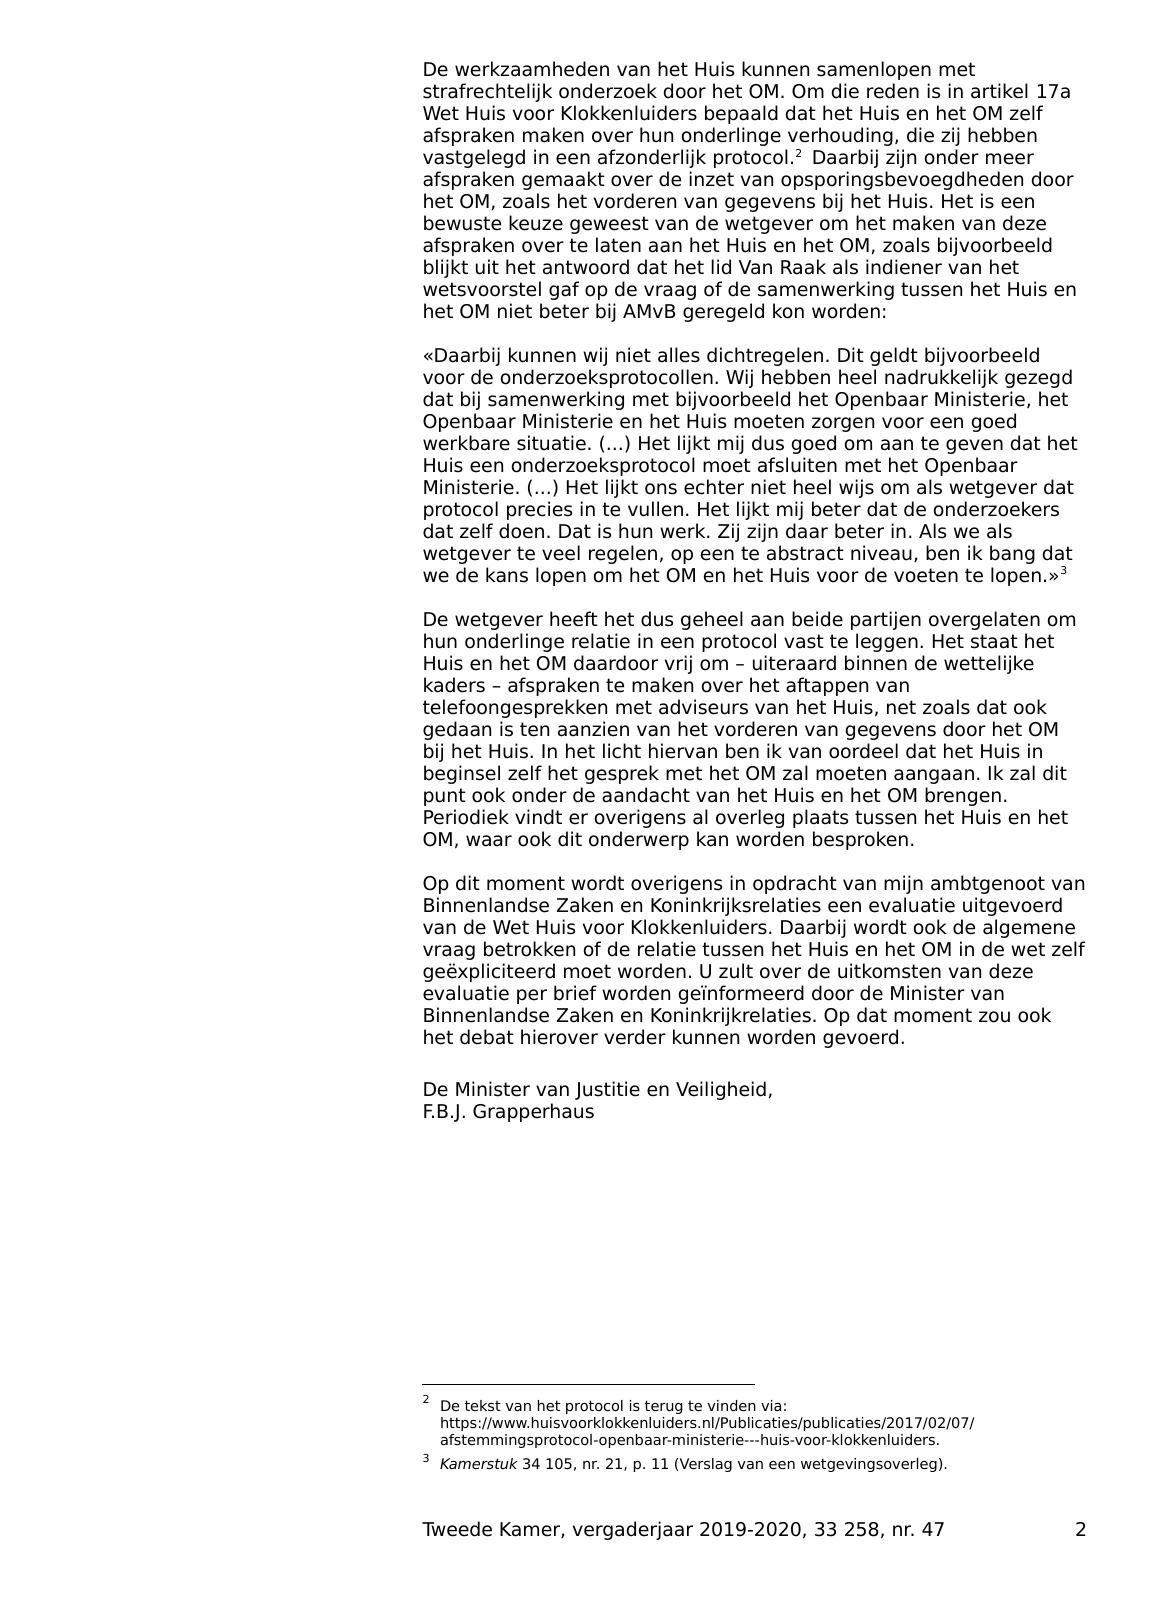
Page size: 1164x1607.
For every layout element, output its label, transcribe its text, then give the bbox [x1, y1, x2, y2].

text De Minister van Justitie en Veiligheid, F.B.J. Grapperhaus [422, 1079, 1087, 1123]
text De wetgever heeft het dus geheel aan beide partijen overgelaten om hun onderlinge relatie in een protocol vast te leggen. Het staat het Huis en het OM daardoor vrij om – uiteraard binnen de wettelijke kaders – afspraken te maken over het aftappen van telefoongesprekken met adviseurs van het Huis, net zoals dat ook gedaan is ten aanzien van het vorderen van gegevens door het OM bij het Huis. In het licht hiervan ben ik van oordeel dat het Huis in beginsel zelf het gesprek met het OM zal moeten aangaan. Ik zal dit punt ook onder de aandacht van het Huis en het OM brengen. Periodiek vindt er overigens al overleg plaats tussen het Huis en het OM, waar ook dit onderwerp kan worden besproken. [422, 609, 1087, 851]
text De tekst van het protocol is terug te vinden via: https://www.huisvoorklokkenluiders.nl/Publicaties/publicaties/2017/02/07/afstemmingsprotocol-openbaar-ministerie---huis-voor-klokkenluiders. [422, 1393, 1087, 1449]
text De werkzaamheden van het Huis kunnen samenlopen met strafrechtelijk onderzoek door het OM. Om die reden is in artikel 17a Wet Huis voor Klokkenluiders bepaald dat het Huis en het OM zelf afspraken maken over hun onderlinge verhouding, die zij hebben vastgelegd in een afzonderlijk protocol. Daarbij zijn onder meer afspraken gemaakt over de inzet van opsporingsbevoegdheden door het OM, zoals het vorderen van gegevens bij het Huis. Het is een bewuste keuze geweest van de wetgever om het maken van deze afspraken over te laten aan het Huis en het OM, zoals bijvoorbeeld blijkt uit het antwoord dat het lid Van Raak als indiener van het wetsvoorstel gaf op de vraag of de samenwerking tussen het Huis en het OM niet beter bij AMvB geregeld kon worden: [422, 59, 1087, 323]
text «Daarbij kunnen wij niet alles dichtregelen. Dit geldt bijvoorbeeld voor de onderzoeksprotocollen. Wij hebben heel nadrukkelijk gezegd dat bij samenwerking met bijvoorbeeld het Openbaar Ministerie, het Openbaar Ministerie en het Huis moeten zorgen voor een goed werkbare situatie. (...) Het lijkt mij dus goed om aan te geven dat het Huis een onderzoeksprotocol moet afsluiten met het Openbaar Ministerie. (...) Het lijkt ons echter niet heel wijs om als wetgever dat protocol precies in te vullen. Het lijkt mij beter dat de onderzoekers dat zelf doen. Dat is hun werk. Zij zijn daar beter in. Als we als wetgever te veel regelen, op een te abstract niveau, ben ik bang dat we de kans lopen om het OM en het Huis voor de voeten te lopen.» [422, 345, 1087, 587]
text Kamerstuk 34 105, nr. 21, p. 11 (Verslag van een wetgevingsoverleg). [422, 1452, 1087, 1474]
text Op dit moment wordt overigens in opdracht van mijn ambtgenoot van Binnenlandse Zaken en Koninkrijksrelaties een evaluatie uitgevoerd van de Wet Huis voor Klokkenluiders. Daarbij wordt ook de algemene vraag betrokken of de relatie tussen het Huis en het OM in de wet zelf geëxpliciteerd moet worden. U zult over de uitkomsten van deze evaluatie per brief worden geïnformeerd door de Minister van Binnenlandse Zaken en Koninkrijkrelaties. Op dat moment zou ook het debat hierover verder kunnen worden gevoerd. [422, 873, 1087, 1049]
